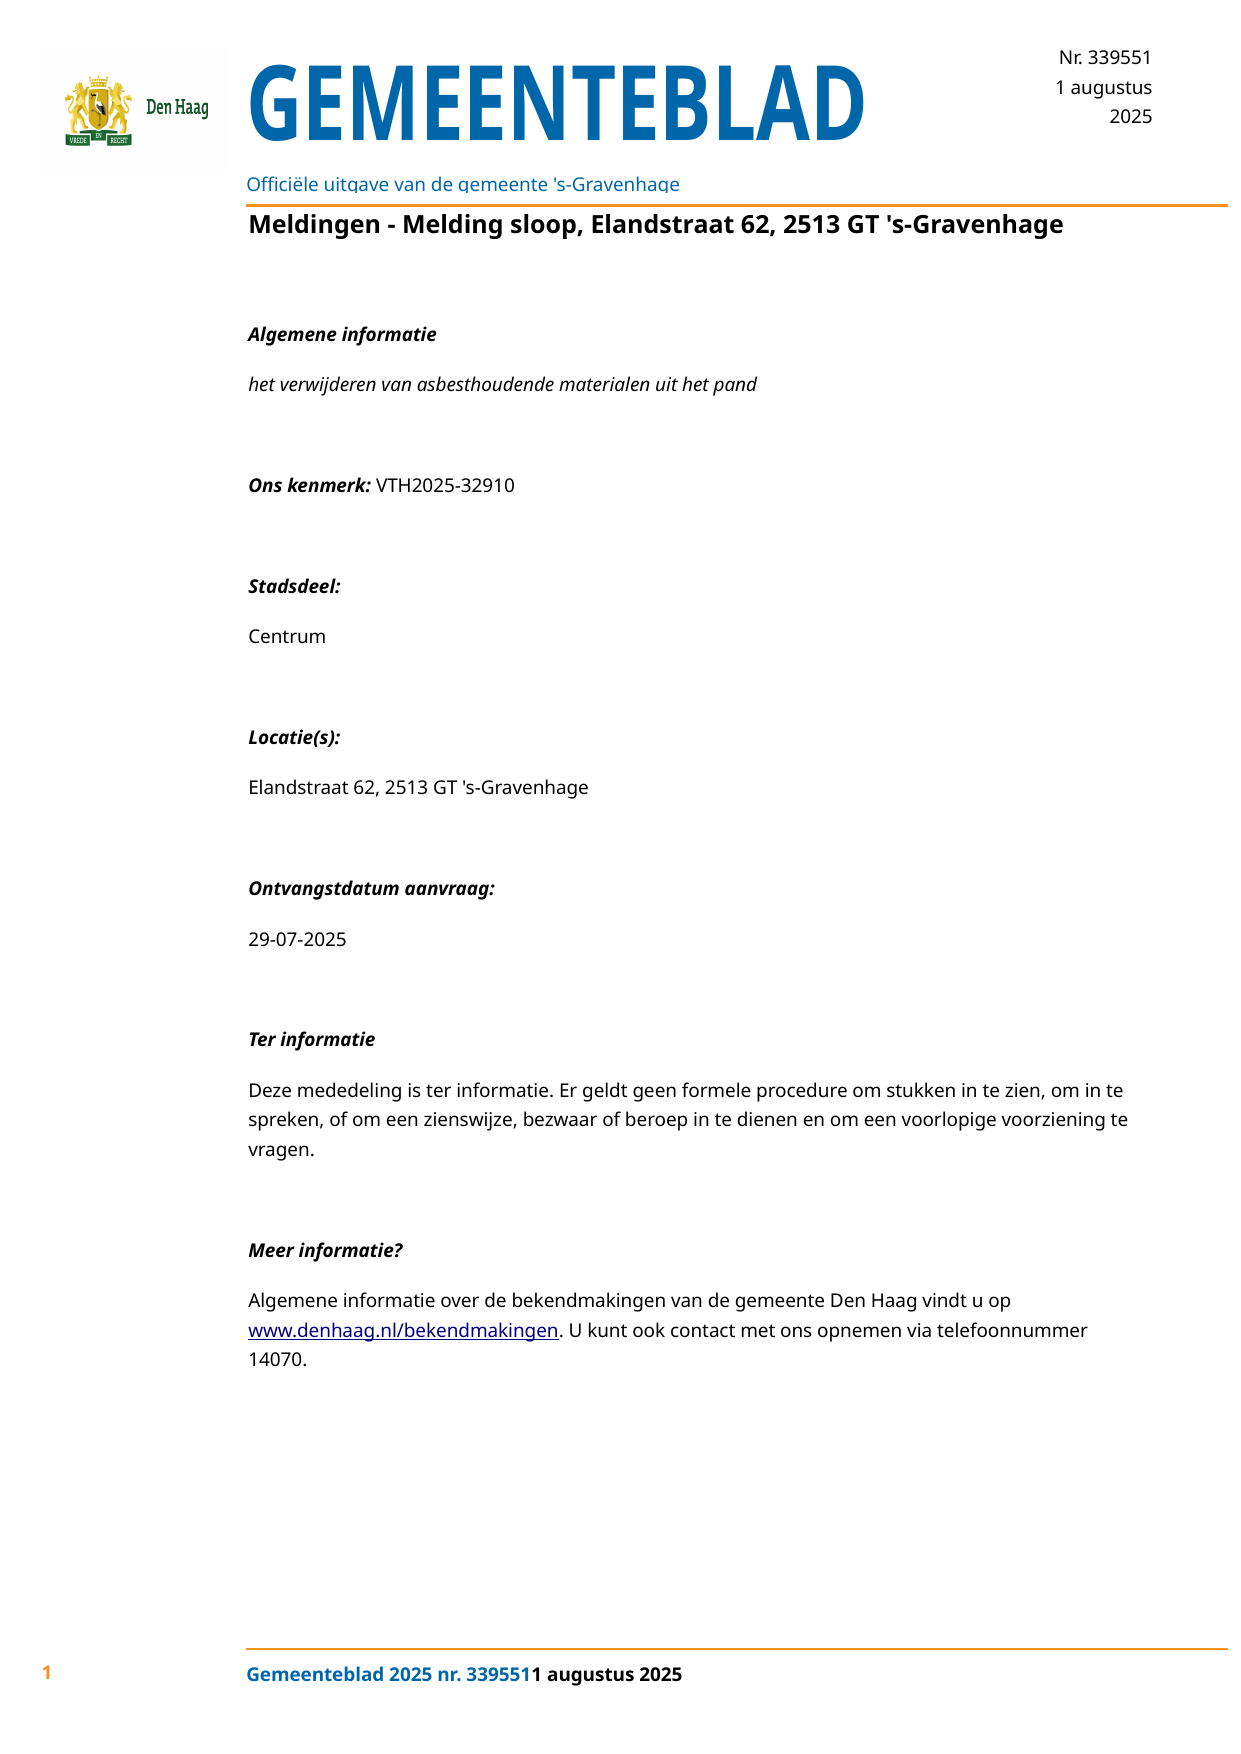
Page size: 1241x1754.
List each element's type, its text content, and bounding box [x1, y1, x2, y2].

text Ontvangstdatum aanvraag: [248, 875, 1152, 901]
text Algemene informatie [248, 321, 1152, 346]
text Centrum [248, 623, 1152, 649]
text het verwijderen van asbesthoudende materialen uit het pand [248, 371, 1152, 397]
picture [41, 47, 231, 172]
text Elandstraat 62, 2513 GT 's-Gravenhage [248, 774, 1152, 800]
text Meer informatie? [248, 1237, 1152, 1263]
text Meldingen - Melding sloop, Elandstraat 62, 2513 GT 's-Gravenhage [248, 207, 1152, 241]
text Stadsdeel: [248, 573, 1152, 598]
text Algemene informatie over de bekendmakingen van de gemeente Den Haag vindt u op www.denhaag.nl/bekendmakingen. U kunt ook contact met ons opnemen via telefoonnummer 14070. [248, 1287, 1152, 1372]
text Ons kenmerk: VTH2025-32910 [248, 472, 1152, 498]
text Ter informatie [248, 1027, 1152, 1052]
text Deze mededeling is ter informatie. Er geldt geen formele procedure om stukken in te zien, om in te spreken, of om een zienswijze, bezwaar of beroep in te dienen en om een voorlopige voorziening te vragen. [248, 1077, 1152, 1162]
text 29-07-2025 [248, 926, 1152, 951]
text Locatie(s): [248, 724, 1152, 750]
